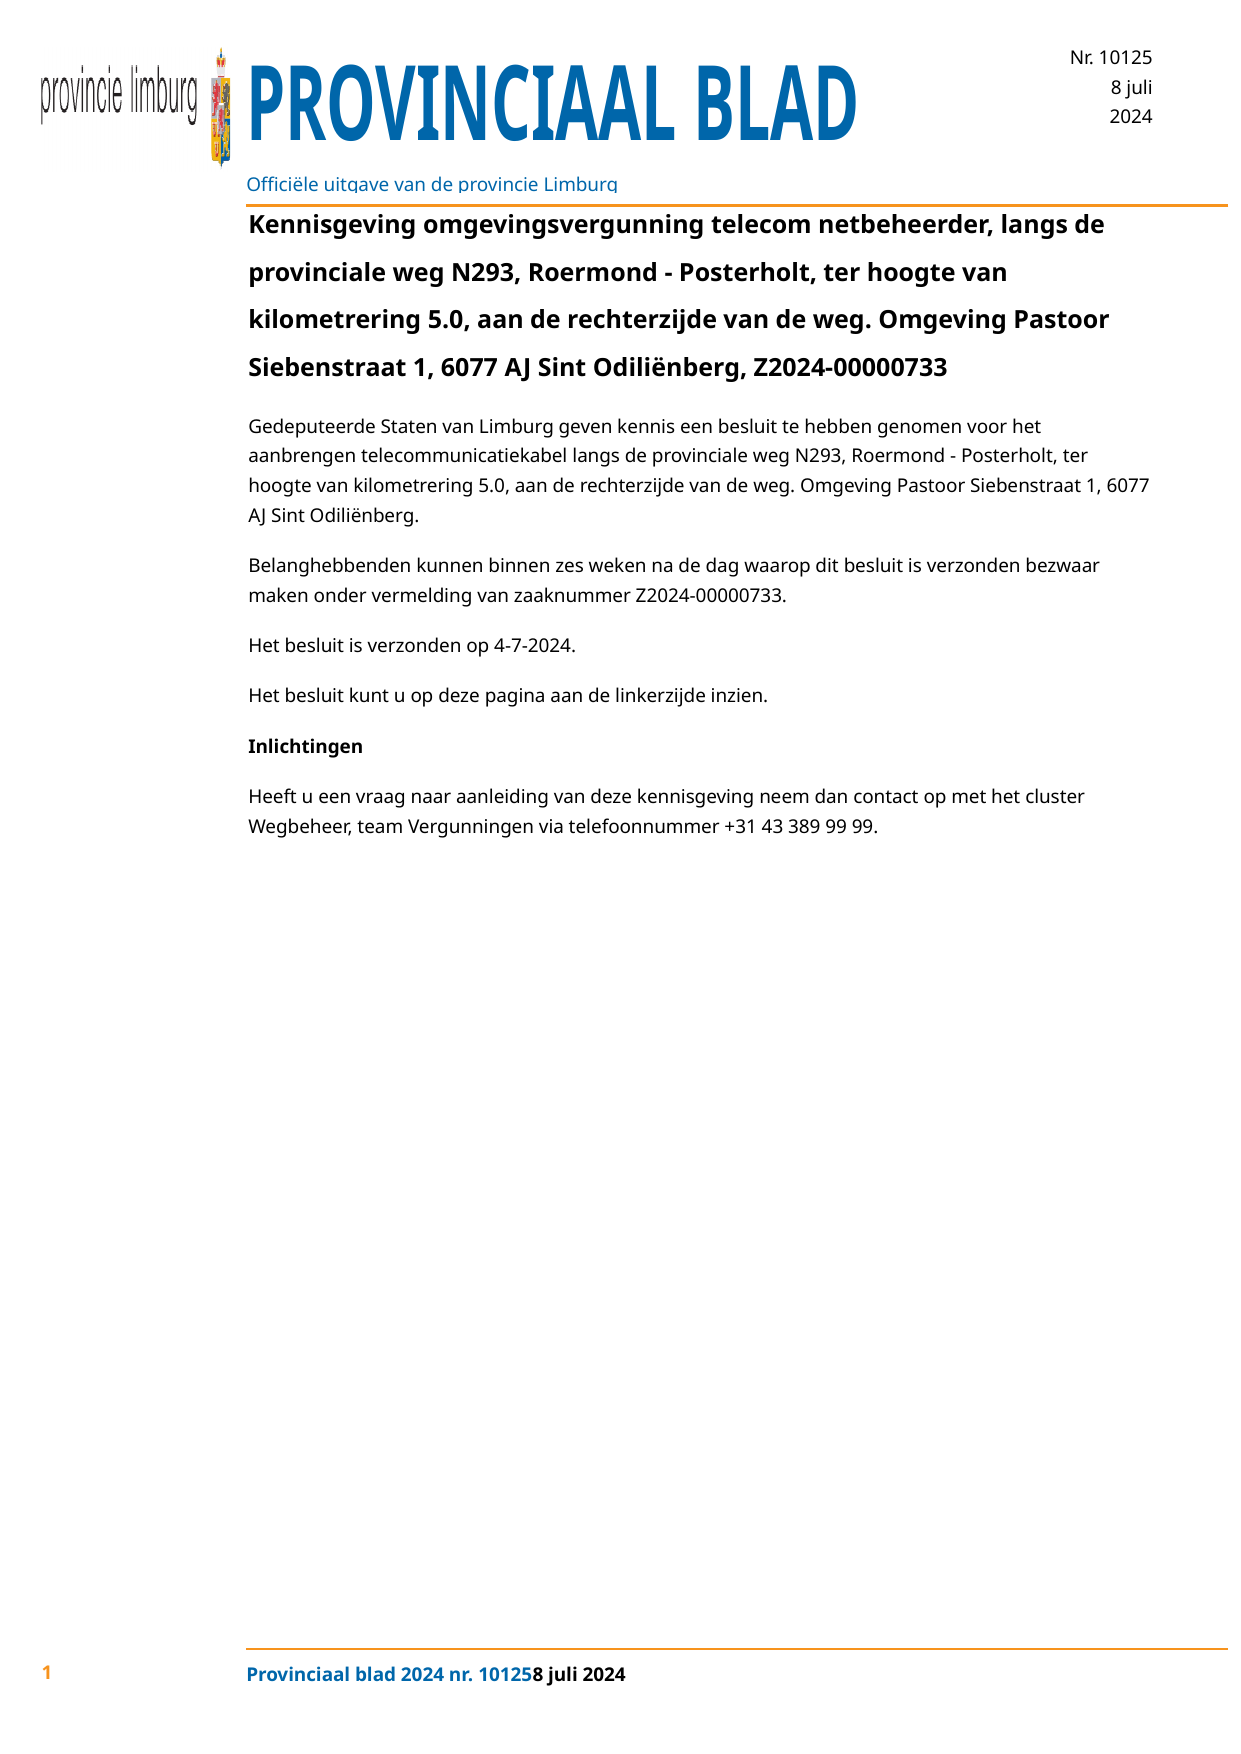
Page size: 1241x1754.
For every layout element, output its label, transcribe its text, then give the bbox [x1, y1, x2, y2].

text Het besluit kunt u op deze pagina aan de linkerzijde inzien. [248, 683, 1152, 708]
text Kennisgeving omgevingsvergunning telecom netbeheerder, langs de provinciale weg N293, Roermond - Posterholt, ter hoogte van kilometrering 5.0, aan de rechterzijde van de weg. Omgeving Pastoor Siebenstraat 1, 6077 AJ Sint Odiliënberg, Z2024-00000733 [248, 207, 1152, 384]
text Heeft u een vraag naar aanleiding van deze kennisgeving neem dan contact op met het cluster Wegbeheer, team Vergunningen via telefoonnummer +31 43 389 99 99. [248, 783, 1152, 839]
text Het besluit is verzonden op 4-7-2024. [248, 632, 1152, 658]
text Gedeputeerde Staten van Limburg geven kennis een besluit te hebben genomen voor het aanbrengen telecommunicatiekabel langs de provinciale weg N293, Roermond - Posterholt, ter hoogte van kilometrering 5.0, aan de rechterzijde van de weg. Omgeving Pastoor Siebenstraat 1, 6077 AJ Sint Odiliënberg. [248, 413, 1152, 528]
text Inlichtingen [248, 733, 1152, 759]
text Belanghebbenden kunnen binnen zes weken na de dag waarop dit besluit is verzonden bezwaar maken onder vermelding van zaaknummer Z2024-00000733. [248, 552, 1152, 608]
picture [41, 47, 231, 172]
